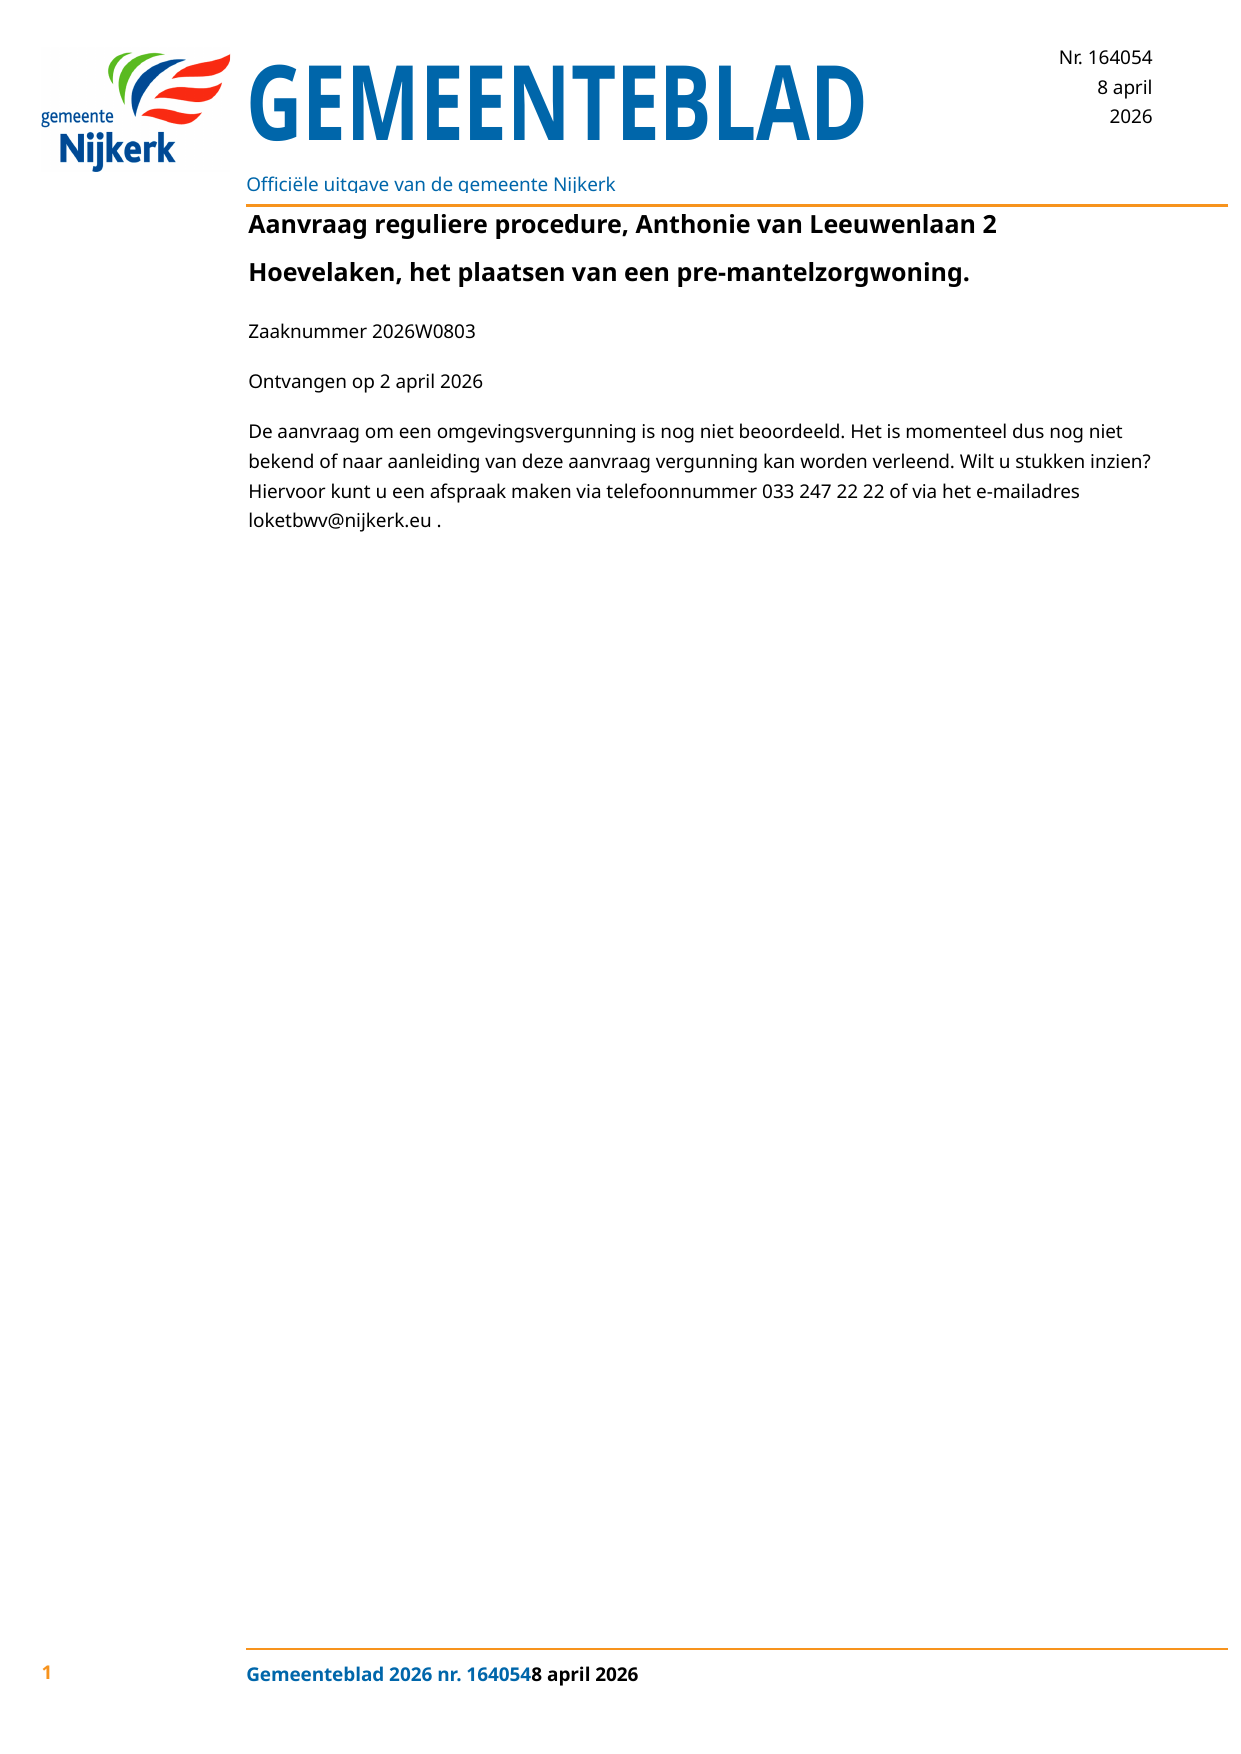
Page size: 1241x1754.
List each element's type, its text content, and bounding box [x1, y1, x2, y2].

text Ontvangen op 2 april 2026 [248, 368, 1152, 394]
picture [41, 47, 231, 172]
text Aanvraag reguliere procedure, Anthonie van Leeuwenlaan 2 Hoevelaken, het plaatsen van een pre-mantelzorgwoning. [248, 207, 1152, 288]
text Zaaknummer 2026W0803 [248, 318, 1152, 344]
text De aanvraag om een omgevingsvergunning is nog niet beoordeeld. Het is momenteel dus nog niet bekend of naar aanleiding van deze aanvraag vergunning kan worden verleend. Wilt u stukken inzien? Hiervoor kunt u een afspraak maken via telefoonnummer 033 247 22 22 of via het e-mailadres loketbwv@nijkerk.eu . [248, 419, 1152, 533]
